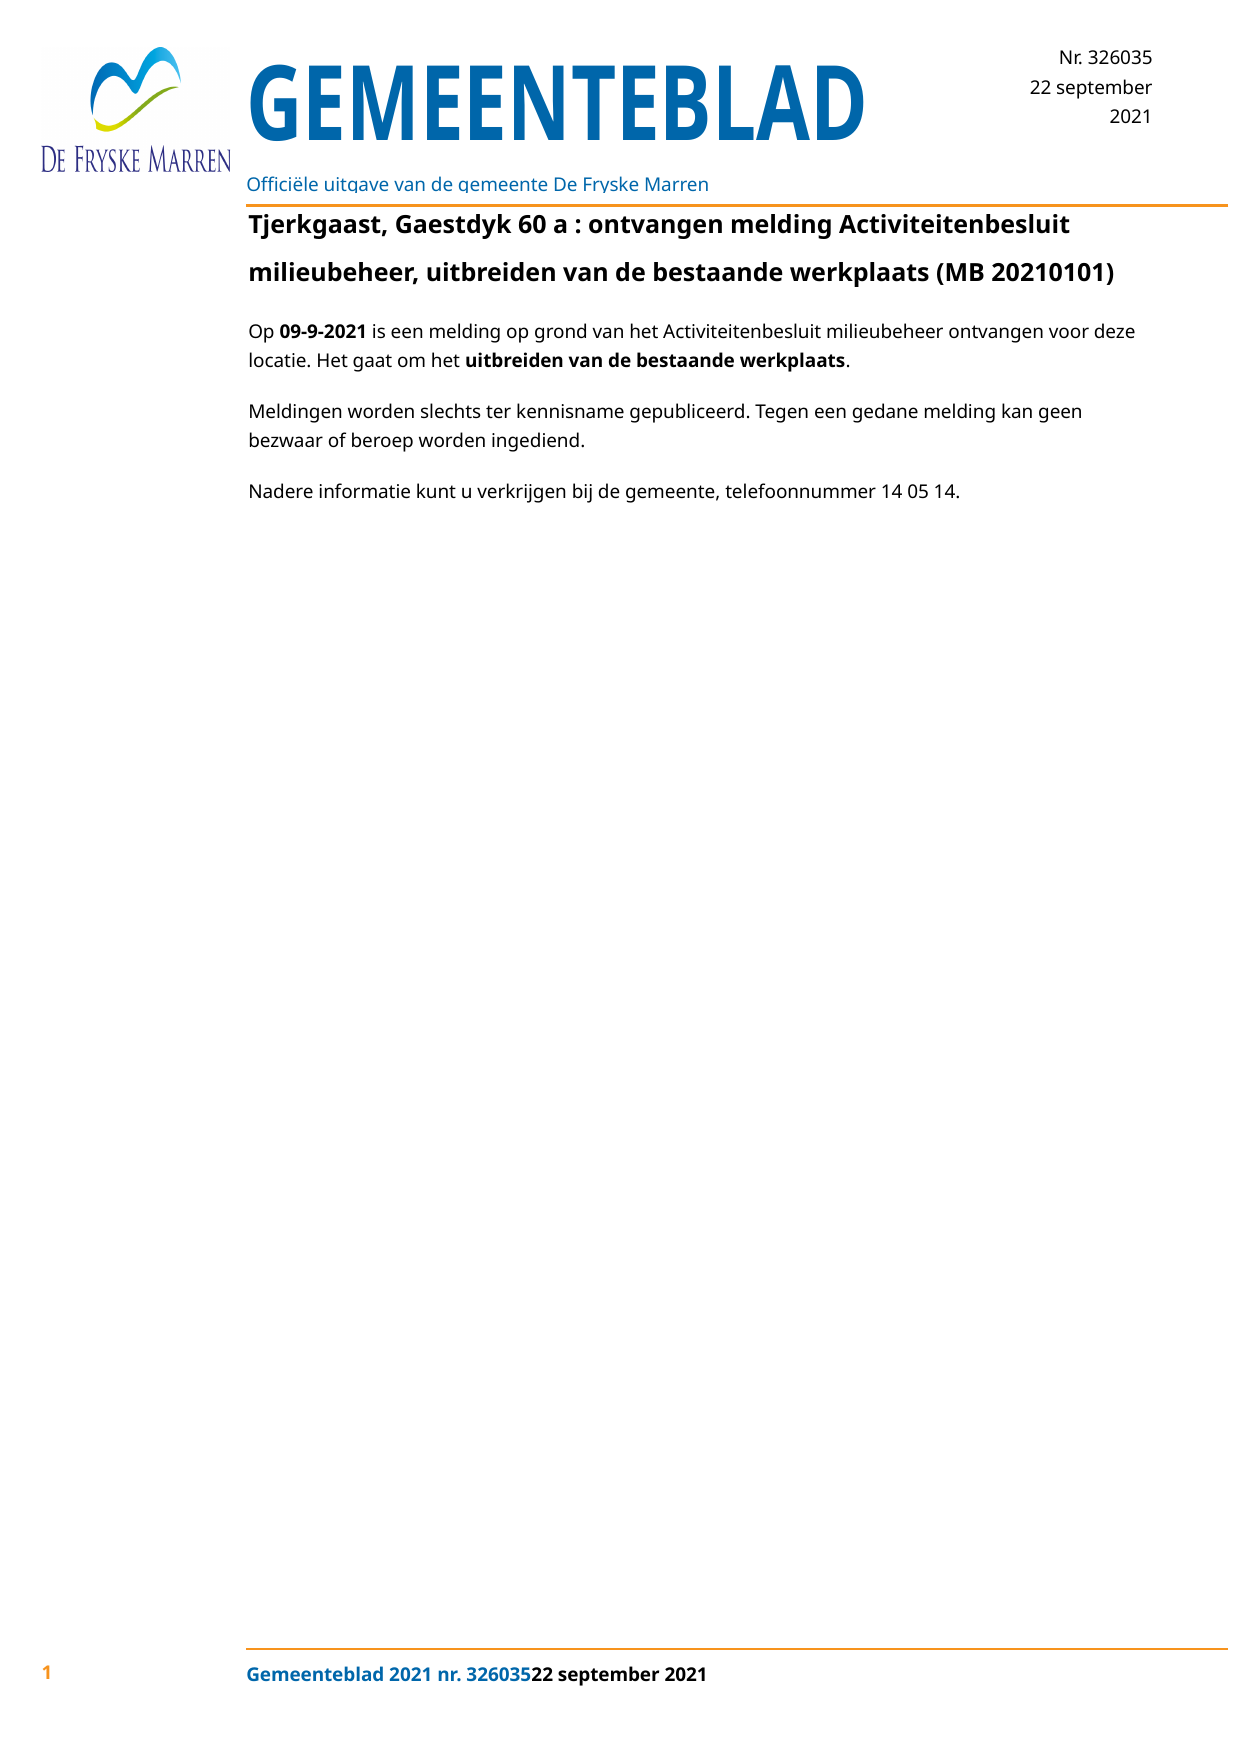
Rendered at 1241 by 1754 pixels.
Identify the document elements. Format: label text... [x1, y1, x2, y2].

text Meldingen worden slechts ter kennisname gepubliceerd. Tegen een gedane melding kan geen bezwaar of beroep worden ingediend. [248, 398, 1152, 453]
text Nadere informatie kunt u verkrijgen bij de gemeente, telefoonnummer 14 05 14. [248, 478, 1152, 504]
picture [41, 47, 231, 172]
text Tjerkgaast, Gaestdyk 60 a : ontvangen melding Activiteitenbesluit milieubeheer, uitbreiden van de bestaande werkplaats (MB 20210101) [248, 207, 1152, 288]
text Op 09-9-2021 is een melding op grond van het Activiteitenbesluit milieubeheer ontvangen voor deze locatie. Het gaat om het uitbreiden van de bestaande werkplaats. [248, 318, 1152, 373]
